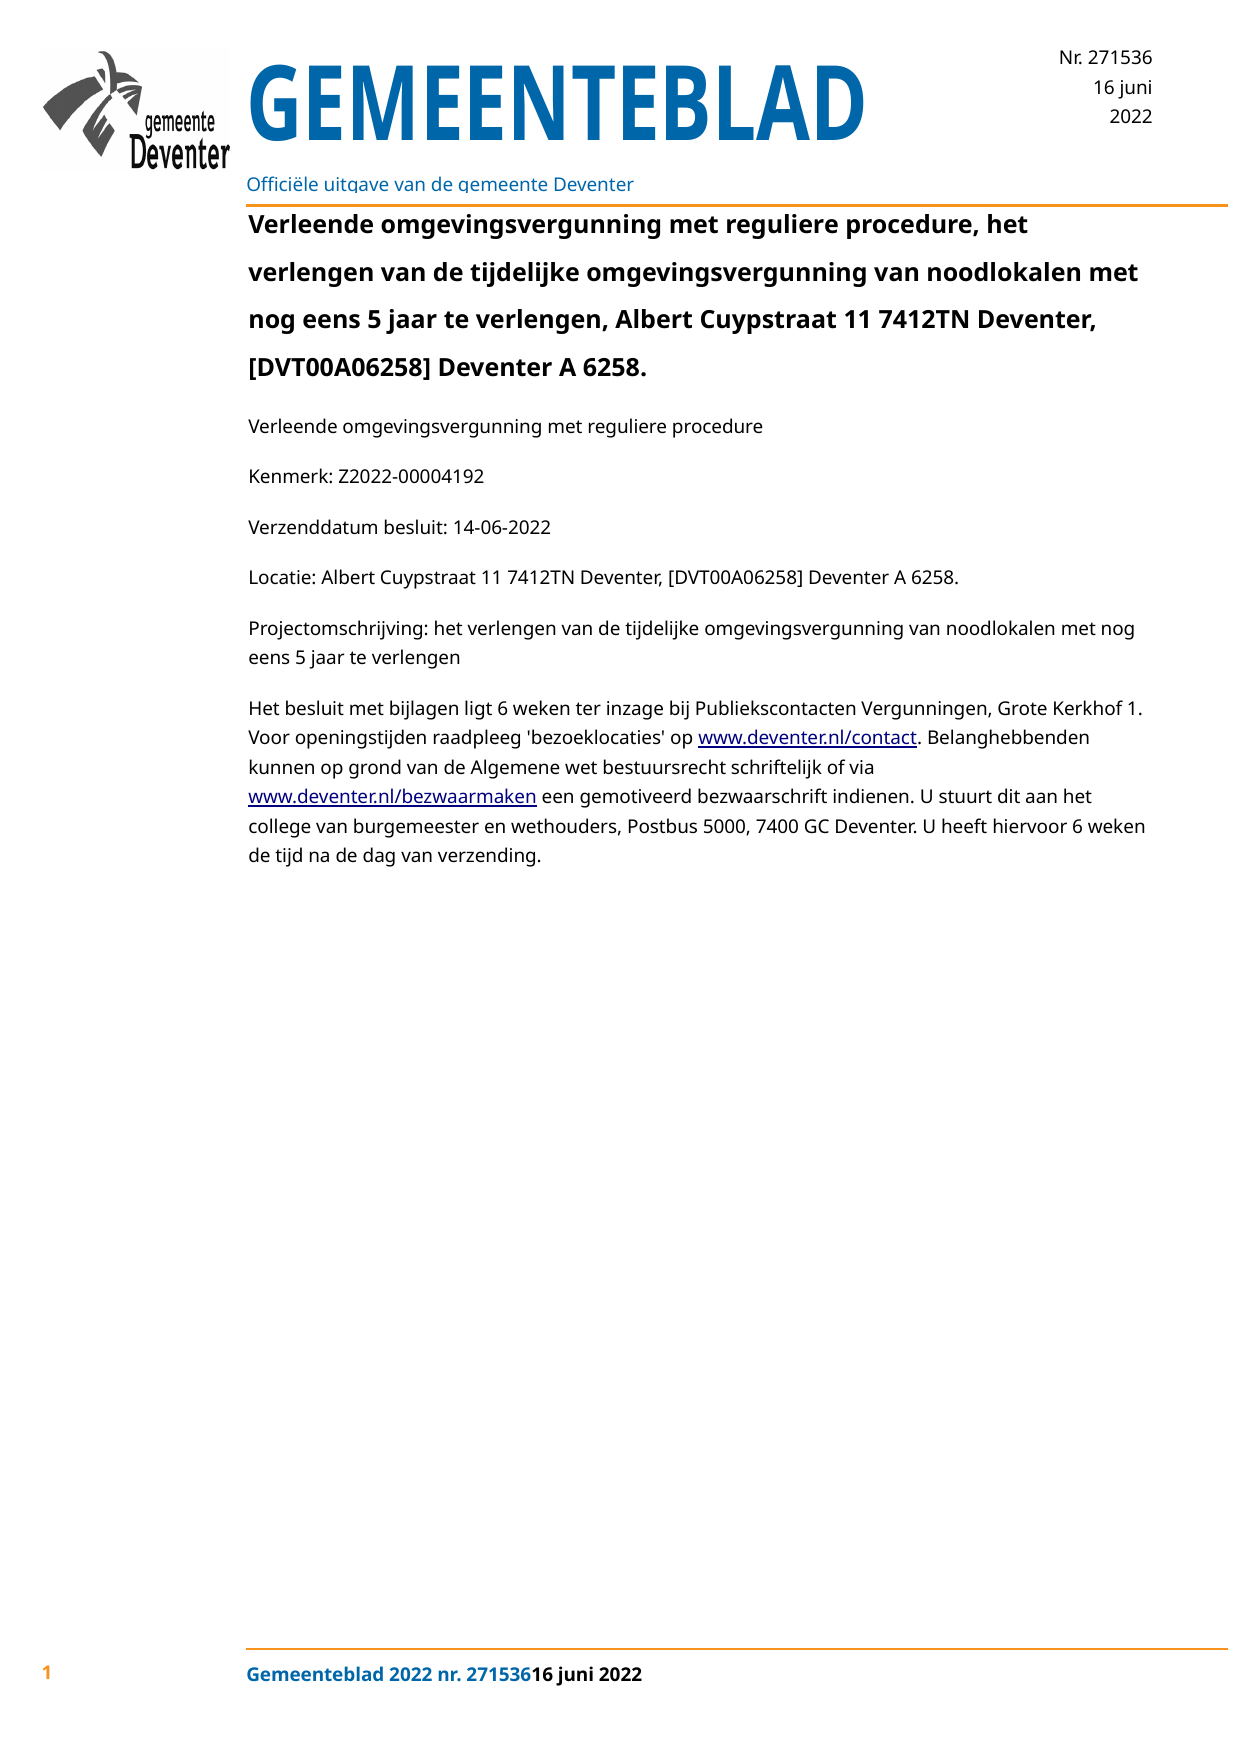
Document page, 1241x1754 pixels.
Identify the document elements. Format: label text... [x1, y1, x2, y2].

text Verleende omgevingsvergunning met reguliere procedure [248, 413, 1152, 439]
text Het besluit met bijlagen ligt 6 weken ter inzage bij Publiekscontacten Vergunningen, Grote Kerkhof 1. Voor openingstijden raadpleeg 'bezoeklocaties' op www.deventer.nl/contact. Belanghebbenden kunnen op grond van de Algemene wet bestuursrecht schriftelijk of via www.deventer.nl/bezwaarmaken een gemotiveerd bezwaarschrift indienen. U stuurt dit aan het college van burgemeester en wethouders, Postbus 5000, 7400 GC Deventer. U heeft hiervoor 6 weken de tijd na de dag van verzending. [248, 695, 1152, 868]
text Kenmerk: Z2022-00004192 [248, 463, 1152, 489]
text Projectomschrijving: het verlengen van de tijdelijke omgevingsvergunning van noodlokalen met nog eens 5 jaar te verlengen [248, 615, 1152, 670]
text Locatie: Albert Cuypstraat 11 7412TN Deventer, [DVT00A06258] Deventer A 6258. [248, 564, 1152, 590]
text Verleende omgevingsvergunning met reguliere procedure, het verlengen van de tijdelijke omgevingsvergunning van noodlokalen met nog eens 5 jaar te verlengen, Albert Cuypstraat 11 7412TN Deventer, [DVT00A06258] Deventer A 6258. [248, 207, 1152, 384]
text Verzenddatum besluit: 14-06-2022 [248, 514, 1152, 540]
picture [41, 47, 231, 172]
